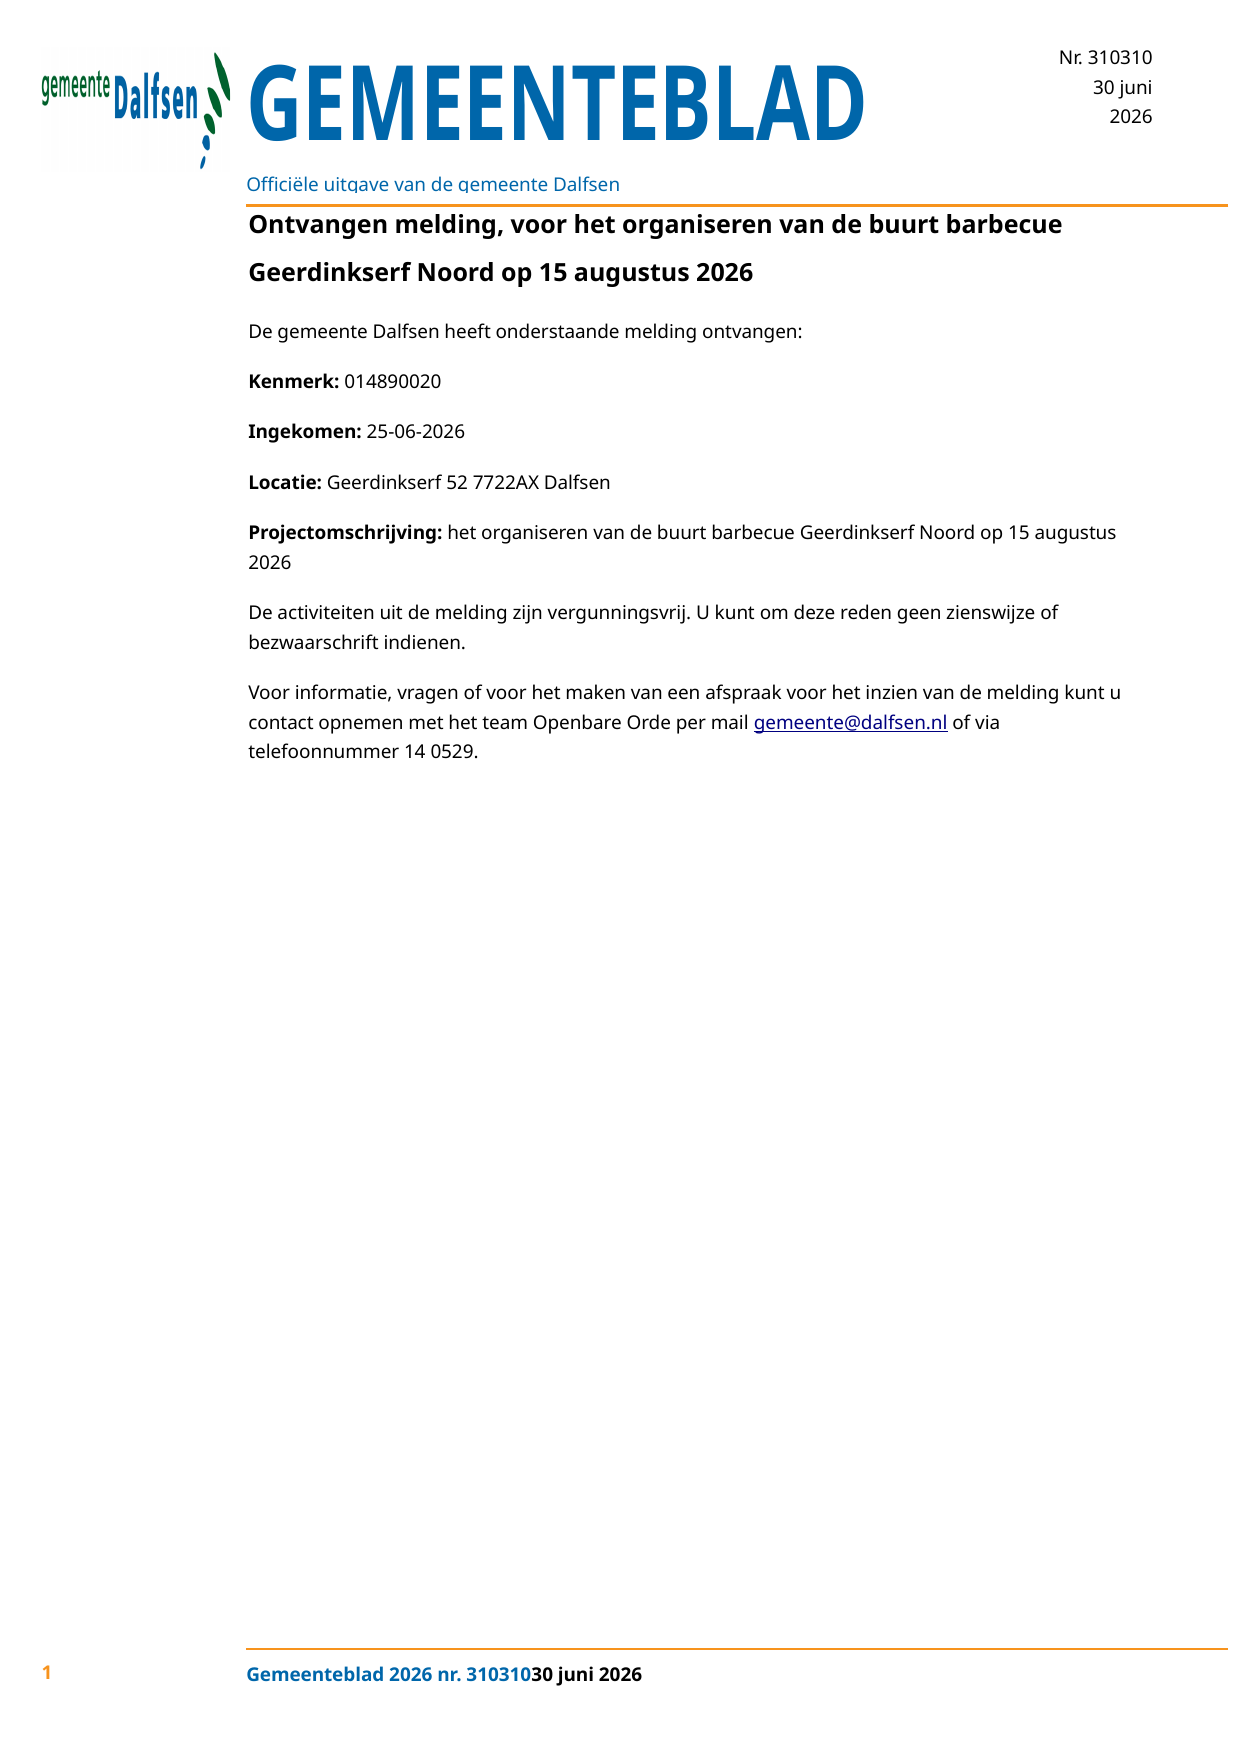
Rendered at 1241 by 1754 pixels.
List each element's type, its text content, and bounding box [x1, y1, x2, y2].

picture [41, 47, 231, 172]
text Ingekomen: 25-06-2026 [248, 419, 1152, 444]
text Locatie: Geerdinkserf 52 7722AX Dalfsen [248, 469, 1152, 495]
text Projectomschrijving: het organiseren van de buurt barbecue Geerdinkserf Noord op 15 augustus 2026 [248, 519, 1152, 575]
text Ontvangen melding, voor het organiseren van de buurt barbecue Geerdinkserf Noord op 15 augustus 2026 [248, 207, 1152, 288]
text De activiteiten uit de melding zijn vergunningsvrij. U kunt om deze reden geen zienswijze of bezwaarschrift indienen. [248, 599, 1152, 655]
text De gemeente Dalfsen heeft onderstaande melding ontvangen: [248, 318, 1152, 344]
text Voor informatie, vragen of voor het maken van een afspraak voor het inzien van de melding kunt u contact opnemen met het team Openbare Orde per mail gemeente@dalfsen.nl of via telefoonnummer 14 0529. [248, 679, 1152, 764]
text Kenmerk: 014890020 [248, 368, 1152, 394]
